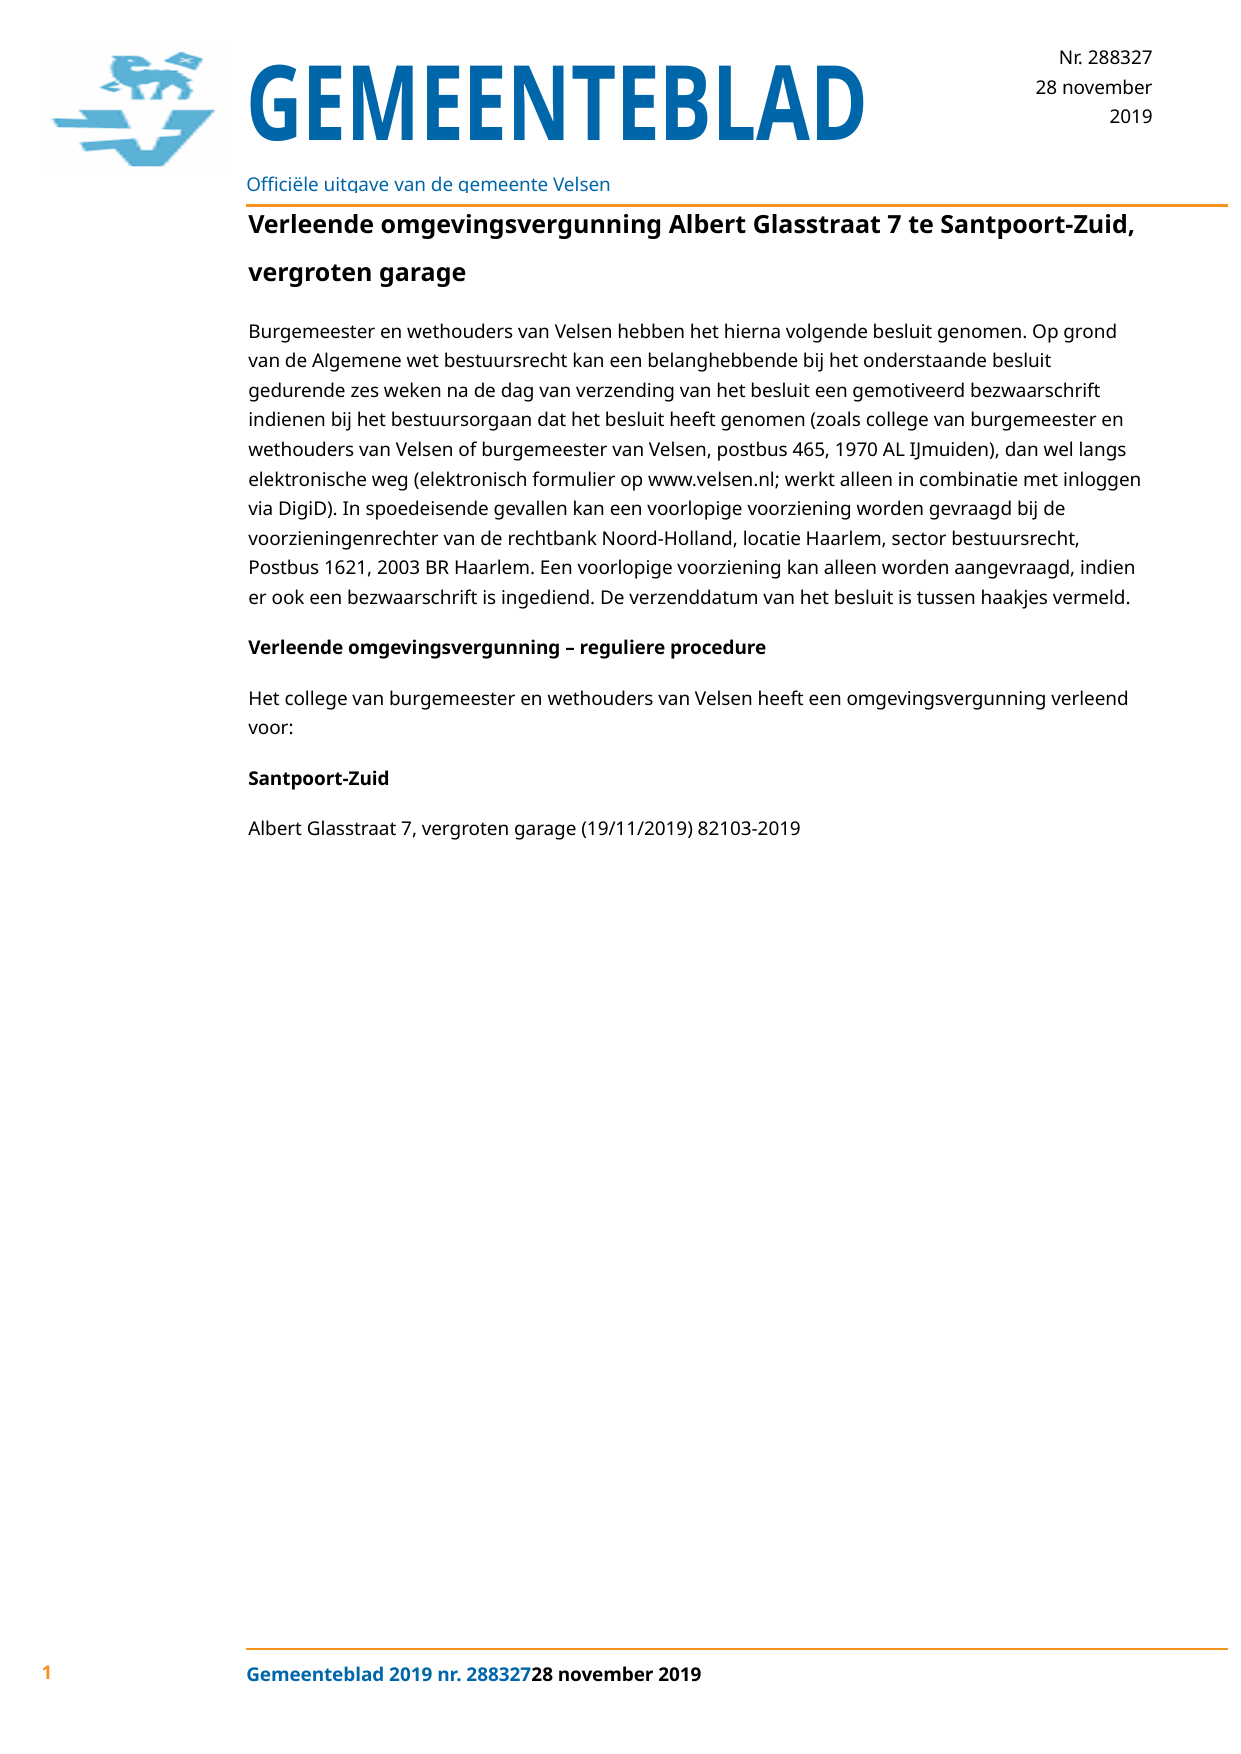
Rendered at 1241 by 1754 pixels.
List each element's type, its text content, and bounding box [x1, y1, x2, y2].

text Burgemeester en wethouders van Velsen hebben het hierna volgende besluit genomen. Op grond van de Algemene wet bestuursrecht kan een belanghebbende bij het onderstaande besluit gedurende zes weken na de dag van verzending van het besluit een gemotiveerd bezwaarschrift indienen bij het bestuursorgaan dat het besluit heeft genomen (zoals college van burgemeester en wethouders van Velsen of burgemeester van Velsen, postbus 465, 1970 AL IJmuiden), dan wel langs elektronische weg (elektronisch formulier op www.velsen.nl; werkt alleen in combinatie met inloggen via DigiD). In spoedeisende gevallen kan een voorlopige voorziening worden gevraagd bij de voorzieningenrechter van de rechtbank Noord-Holland, locatie Haarlem, sector bestuursrecht, Postbus 1621, 2003 BR Haarlem. Een voorlopige voorziening kan alleen worden aangevraagd, indien er ook een bezwaarschrift is ingediend. De verzenddatum van het besluit is tussen haakjes vermeld. [248, 318, 1152, 610]
text Albert Glasstraat 7, vergroten garage (19/11/2019) 82103-2019 [248, 815, 1152, 841]
picture [41, 47, 231, 172]
text Het college van burgemeester en wethouders van Velsen heeft een omgevingsvergunning verleend voor: [248, 685, 1152, 740]
text Verleende omgevingsvergunning Albert Glasstraat 7 te Santpoort-Zuid, vergroten garage [248, 207, 1152, 288]
text Santpoort-Zuid [248, 765, 1152, 791]
text Verleende omgevingsvergunning – reguliere procedure [248, 634, 1152, 660]
